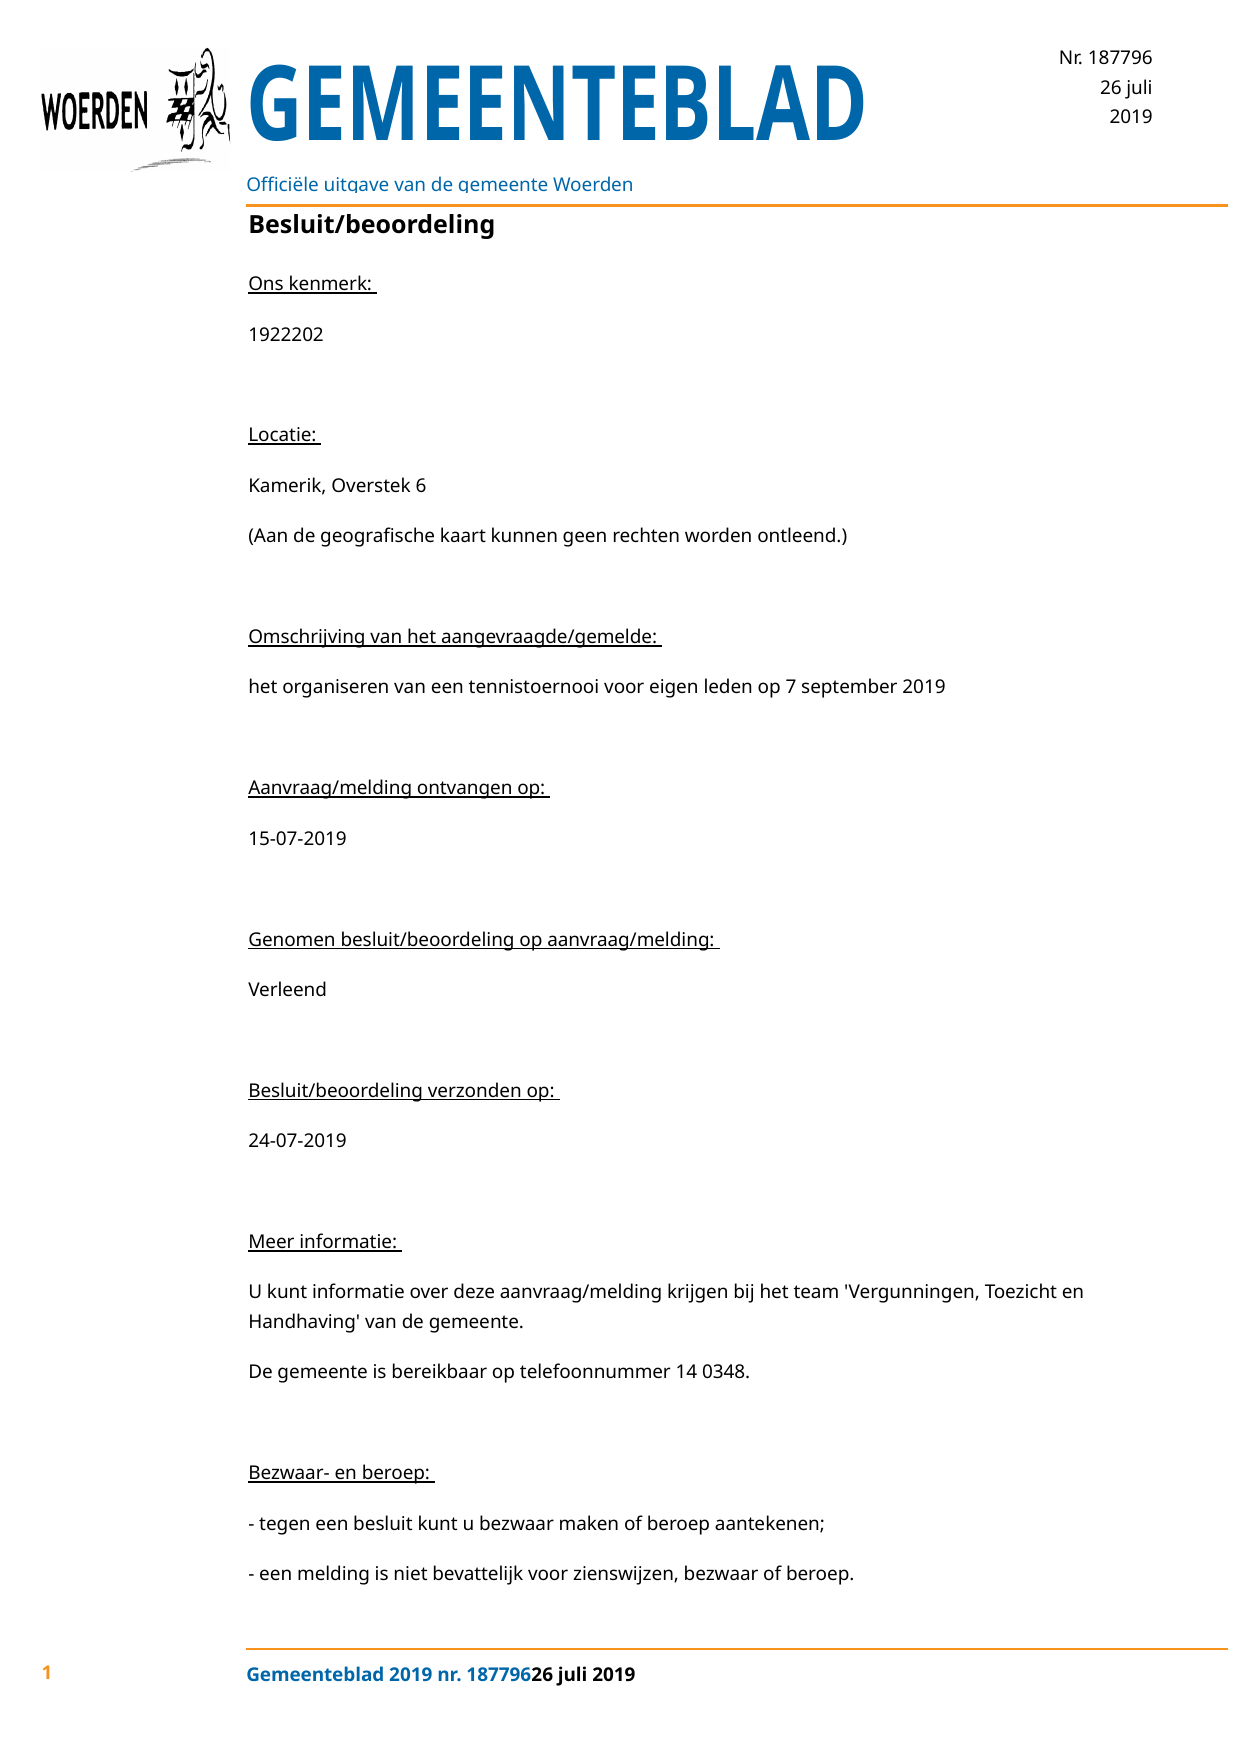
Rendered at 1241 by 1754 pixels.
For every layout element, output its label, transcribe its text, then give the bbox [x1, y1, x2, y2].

text het organiseren van een tennistoernooi voor eigen leden op 7 september 2019 [248, 674, 1152, 699]
text - een melding is niet bevattelijk voor zienswijzen, bezwaar of beroep. [248, 1560, 1152, 1586]
text Locatie: [248, 422, 1152, 447]
text - tegen een besluit kunt u bezwaar maken of beroep aantekenen; [248, 1510, 1152, 1536]
text De gemeente is bereikbaar op telefoonnummer 14 0348. [248, 1359, 1152, 1384]
text Besluit/beoordeling verzonden op: [248, 1077, 1152, 1103]
text Besluit/beoordeling [248, 207, 1152, 241]
text 1922202 [248, 321, 1152, 346]
text Kamerik, Overstek 6 [248, 472, 1152, 498]
text Meer informatie: [248, 1228, 1152, 1254]
text Verleend [248, 976, 1152, 1002]
picture [41, 47, 231, 172]
text 15-07-2019 [248, 825, 1152, 851]
text Aanvraag/melding ontvangen op: [248, 774, 1152, 800]
text Omschrijving van het aangevraagde/gemelde: [248, 623, 1152, 649]
text 24-07-2019 [248, 1127, 1152, 1153]
text U kunt informatie over deze aanvraag/melding krijgen bij het team 'Vergunningen, Toezicht en Handhaving' van de gemeente. [248, 1279, 1152, 1334]
text (Aan de geografische kaart kunnen geen rechten worden ontleend.) [248, 522, 1152, 548]
text Ons kenmerk: [248, 270, 1152, 296]
text Genomen besluit/beoordeling op aanvraag/melding: [248, 926, 1152, 951]
text Bezwaar- en beroep: [248, 1459, 1152, 1485]
